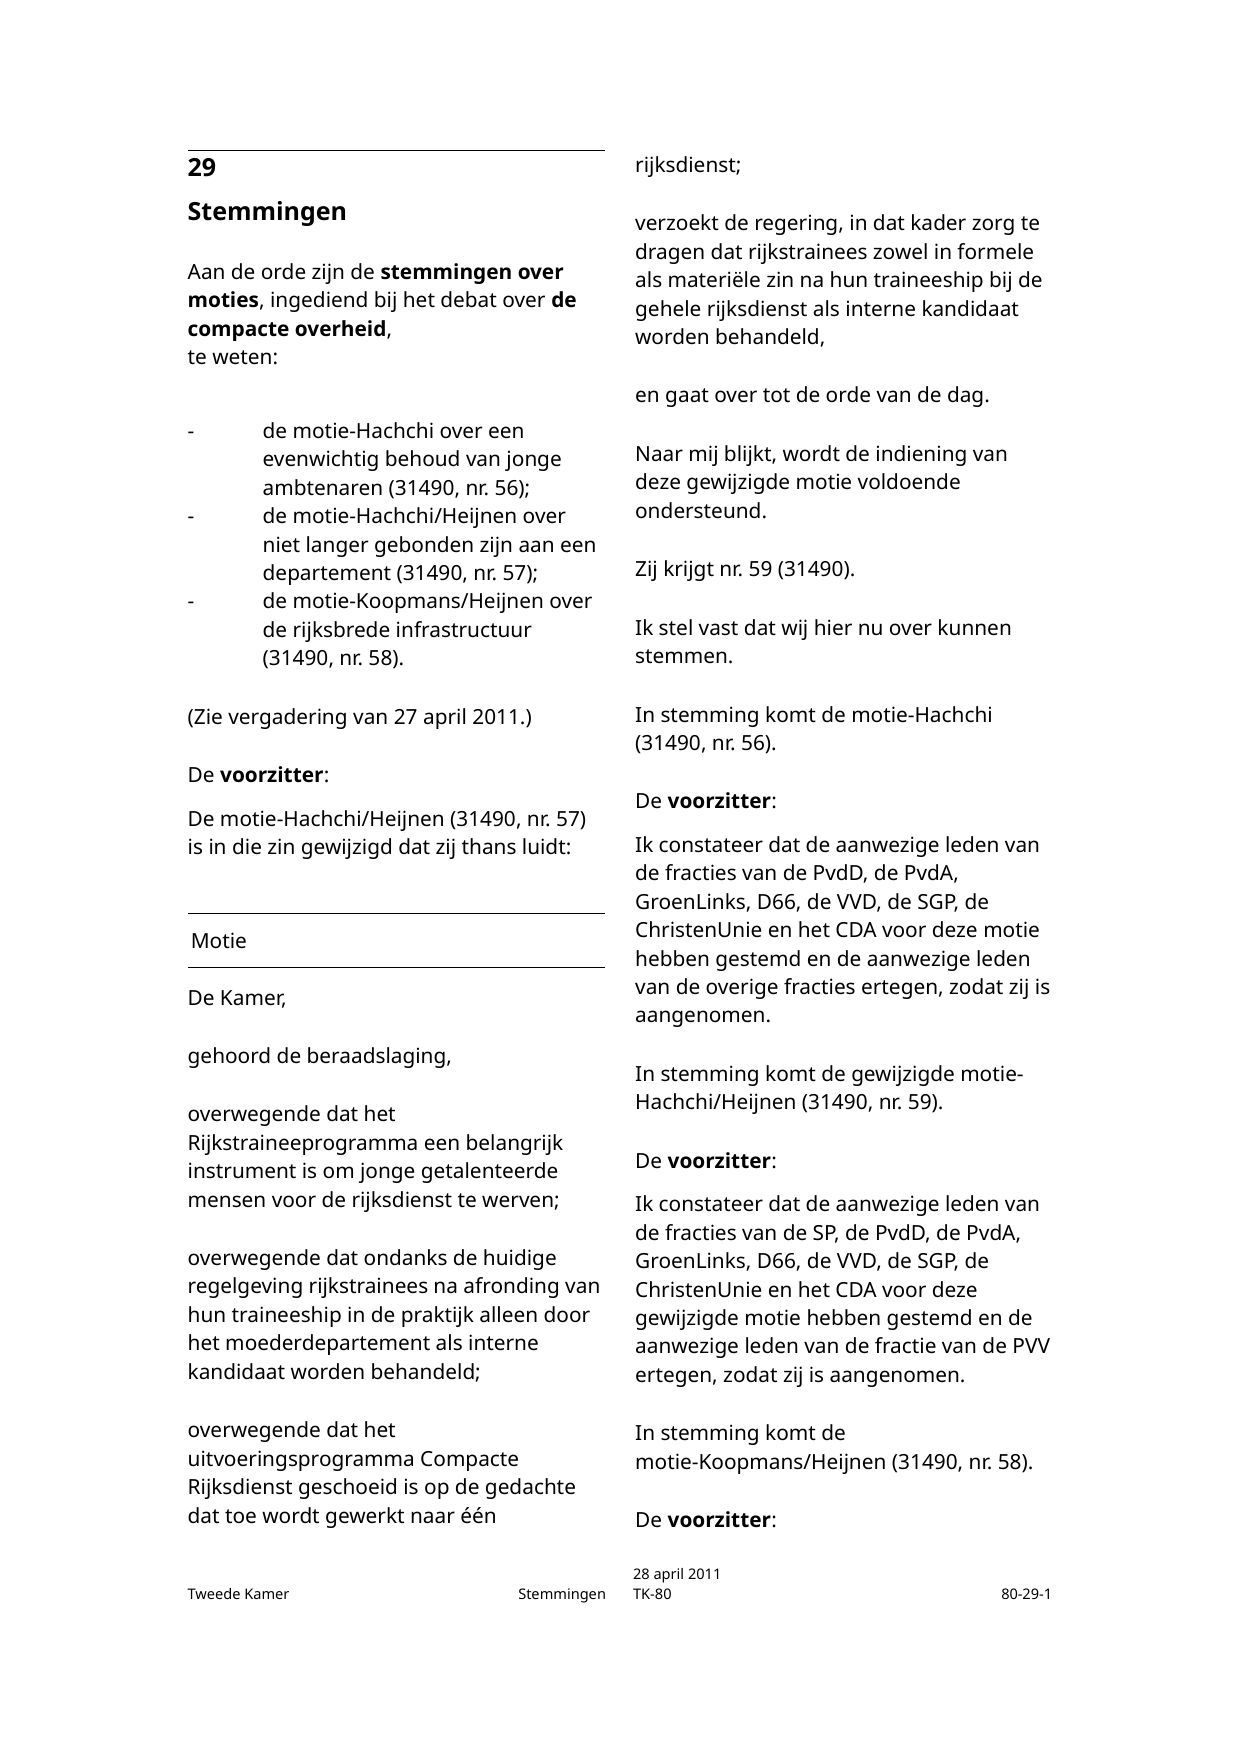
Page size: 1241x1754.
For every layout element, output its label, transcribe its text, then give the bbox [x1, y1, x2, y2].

text Aan de orde zijn de stemmingen over moties, ingediend bij het debat over de compacte overheid, [187, 257, 605, 342]
text In stemming komt de motie-Koopmans/Heijnen (31490, nr. 58). [635, 1418, 1053, 1475]
text In stemming komt de motie-Hachchi (31490, nr. 56). [635, 700, 1053, 757]
text Ik constateer dat de aanwezige leden van de fracties van de PvdD, de PvdA, GroenLinks, D66, de VVD, de SGP, de ChristenUnie en het CDA voor deze motie hebben gestemd en de aanwezige leden van de overige fracties ertegen, zodat zij is aangenomen. [635, 830, 1053, 1029]
text 29 [187, 151, 605, 184]
text overwegende dat het Rijkstraineeprogramma een belangrijk instrument is om jonge getalenteerde mensen voor de rijksdienst te werven; [187, 1099, 605, 1213]
text Ik stel vast dat wij hier nu over kunnen stemmen. [635, 613, 1053, 670]
text De voorzitter: [187, 760, 605, 789]
text rijksdienst; [635, 150, 1053, 178]
text De voorzitter: [635, 1146, 1053, 1174]
list de motie-Koopmans/Heijnen over de rijksbrede infrastructuur (31490, nr. 58). [187, 587, 605, 672]
list de motie-Hachchi/Heijnen over niet langer gebonden zijn aan een departement (31490, nr. 57); [187, 501, 605, 587]
text en gaat over tot de orde van de dag. [635, 381, 1053, 409]
text overwegende dat ondanks de huidige regelgeving rijkstrainees na afronding van hun traineeship in de praktijk alleen door het moederdepartement als interne kandidaat worden behandeld; [187, 1243, 605, 1385]
text (Zie vergadering van 27 april 2011.) [187, 702, 605, 730]
subtitle Motie [187, 914, 605, 968]
text verzoekt de regering, in dat kader zorg te dragen dat rijkstrainees zowel in formele als materiële zin na hun traineeship bij de gehele rijksdienst als interne kandidaat worden behandeld, [635, 208, 1053, 351]
text Stemmingen [187, 193, 605, 227]
text Ik constateer dat de aanwezige leden van de fracties van de SP, de PvdD, de PvdA, GroenLinks, D66, de VVD, de SGP, de ChristenUnie en het CDA voor deze gewijzigde motie hebben gestemd en de aanwezige leden van de fractie van de PVV ertegen, zodat zij is aangenomen. [635, 1189, 1053, 1388]
text Zij krijgt nr. 59 (31490). [635, 554, 1053, 583]
list de motie-Hachchi over een evenwichtig behoud van jonge ambtenaren (31490, nr. 56); [187, 416, 605, 501]
text De voorzitter: [635, 787, 1053, 815]
text De motie-Hachchi/Heijnen (31490, nr. 57) is in die zin gewijzigd dat zij thans luidt: [187, 804, 605, 861]
text Naar mij blijkt, wordt de indiening van deze gewijzigde motie voldoende ondersteund. [635, 439, 1053, 524]
text De Kamer, [187, 983, 605, 1011]
text gehoord de beraadslaging, [187, 1041, 605, 1069]
text De voorzitter: [635, 1505, 1053, 1534]
text In stemming komt de gewijzigde motie-Hachchi/Heijnen (31490, nr. 59). [635, 1059, 1053, 1116]
text overwegende dat het uitvoeringsprogramma Compacte Rijksdienst geschoeid is op de gedachte dat toe wordt gewerkt naar één [187, 1415, 605, 1529]
text te weten: [187, 342, 605, 371]
